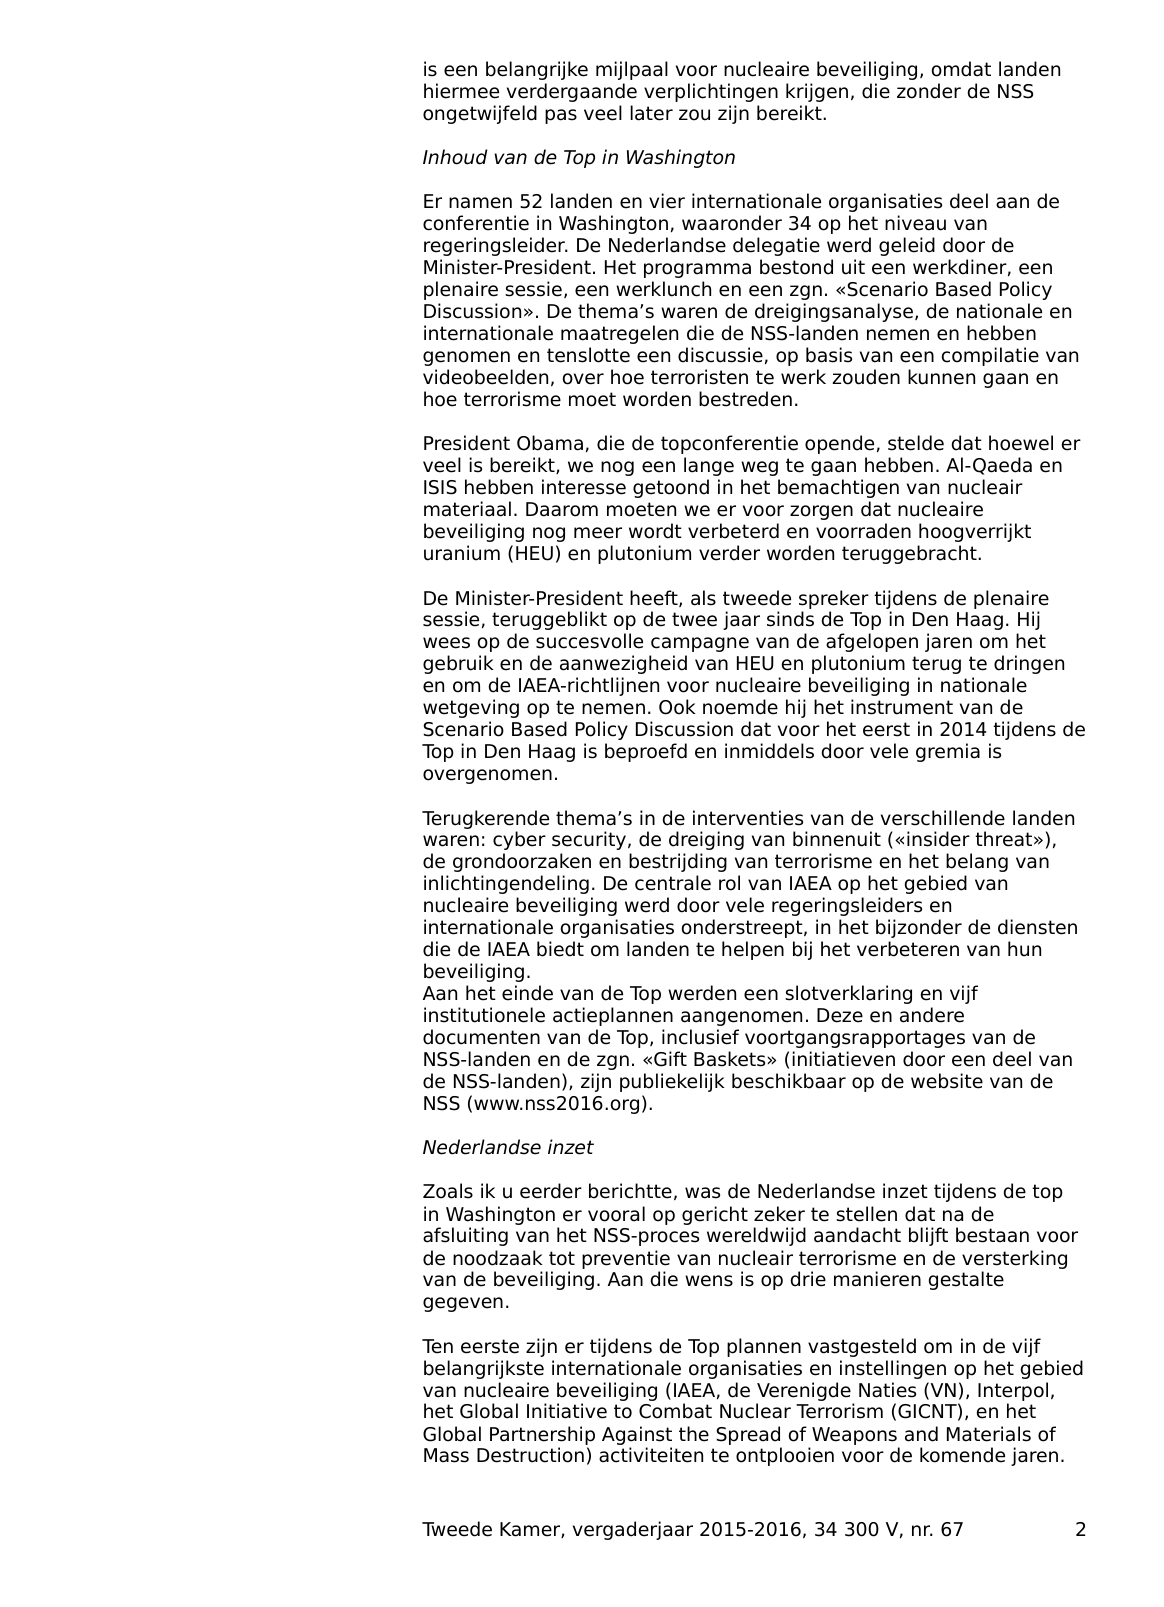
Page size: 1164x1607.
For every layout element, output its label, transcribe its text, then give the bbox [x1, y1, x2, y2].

text President Obama, die de topconferentie opende, stelde dat hoewel er veel is bereikt, we nog een lange weg te gaan hebben. Al-Qaeda en ISIS hebben interesse getoond in het bemachtigen van nucleair materiaal. Daarom moeten we er voor zorgen dat nucleaire beveiliging nog meer wordt verbeterd en voorraden hoogverrijkt uranium (HEU) en plutonium verder worden teruggebracht. [422, 433, 1087, 565]
subtitle Nederlandse inzet [422, 1137, 1087, 1159]
text Terugkerende thema’s in de interventies van de verschillende landen waren: cyber security, de dreiging van binnenuit («insider threat»), de grondoorzaken en bestrijding van terrorisme en het belang van inlichtingendeling. De centrale rol van IAEA op het gebied van nucleaire beveiliging werd door vele regeringsleiders en internationale organisaties onderstreept, in het bijzonder de diensten die de IAEA biedt om landen te helpen bij het verbeteren van hun beveiliging. [422, 807, 1087, 983]
text is een belangrijke mijlpaal voor nucleaire beveiliging, omdat landen hiermee verdergaande verplichtingen krijgen, die zonder de NSS ongetwijfeld pas veel later zou zijn bereikt. [422, 59, 1087, 125]
text Ten eerste zijn er tijdens de Top plannen vastgesteld om in de vijf belangrijkste internationale organisaties en instellingen op het gebied van nucleaire beveiliging (IAEA, de Verenigde Naties (VN), Interpol, het Global Initiative to Combat Nuclear Terrorism (GICNT), en het Global Partnership Against the Spread of Weapons and Materials of Mass Destruction) activiteiten te ontplooien voor de komende jaren. [422, 1336, 1087, 1467]
text De Minister-President heeft, als tweede spreker tijdens de plenaire sessie, teruggeblikt op de twee jaar sinds de Top in Den Haag. Hij wees op de succesvolle campagne van de afgelopen jaren om het gebruik en de aanwezigheid van HEU en plutonium terug te dringen en om de IAEA-richtlijnen voor nucleaire beveiliging in nationale wetgeving op te nemen. Ook noemde hij het instrument van de Scenario Based Policy Discussion dat voor het eerst in 2014 tijdens de Top in Den Haag is beproefd en inmiddels door vele gremia is overgenomen. [422, 587, 1087, 785]
subtitle Inhoud van de Top in Washington [422, 147, 1087, 169]
text Zoals ik u eerder berichtte, was de Nederlandse inzet tijdens de top in Washington er vooral op gericht zeker te stellen dat na de afsluiting van het NSS-proces wereldwijd aandacht blijft bestaan voor de noodzaak tot preventie van nucleair terrorisme en de versterking van de beveiliging. Aan die wens is op drie manieren gestalte gegeven. [422, 1181, 1087, 1313]
text Er namen 52 landen en vier internationale organisaties deel aan de conferentie in Washington, waaronder 34 op het niveau van regeringsleider. De Nederlandse delegatie werd geleid door de Minister-President. Het programma bestond uit een werkdiner, een plenaire sessie, een werklunch en een zgn. «Scenario Based Policy Discussion». De thema’s waren de dreigingsanalyse, de nationale en internationale maatregelen die de NSS-landen nemen en hebben genomen en tenslotte een discussie, op basis van een compilatie van videobeelden, over hoe terroristen te werk zouden kunnen gaan en hoe terrorisme moet worden bestreden. [422, 191, 1087, 411]
text Aan het einde van de Top werden een slotverklaring en vijf institutionele actieplannen aangenomen. Deze en andere documenten van de Top, inclusief voortgangsrapportages van de NSS-landen en de zgn. «Gift Baskets» (initiatieven door een deel van de NSS-landen), zijn publiekelijk beschikbaar op de website van de NSS (www.nss2016.org). [422, 983, 1087, 1115]
